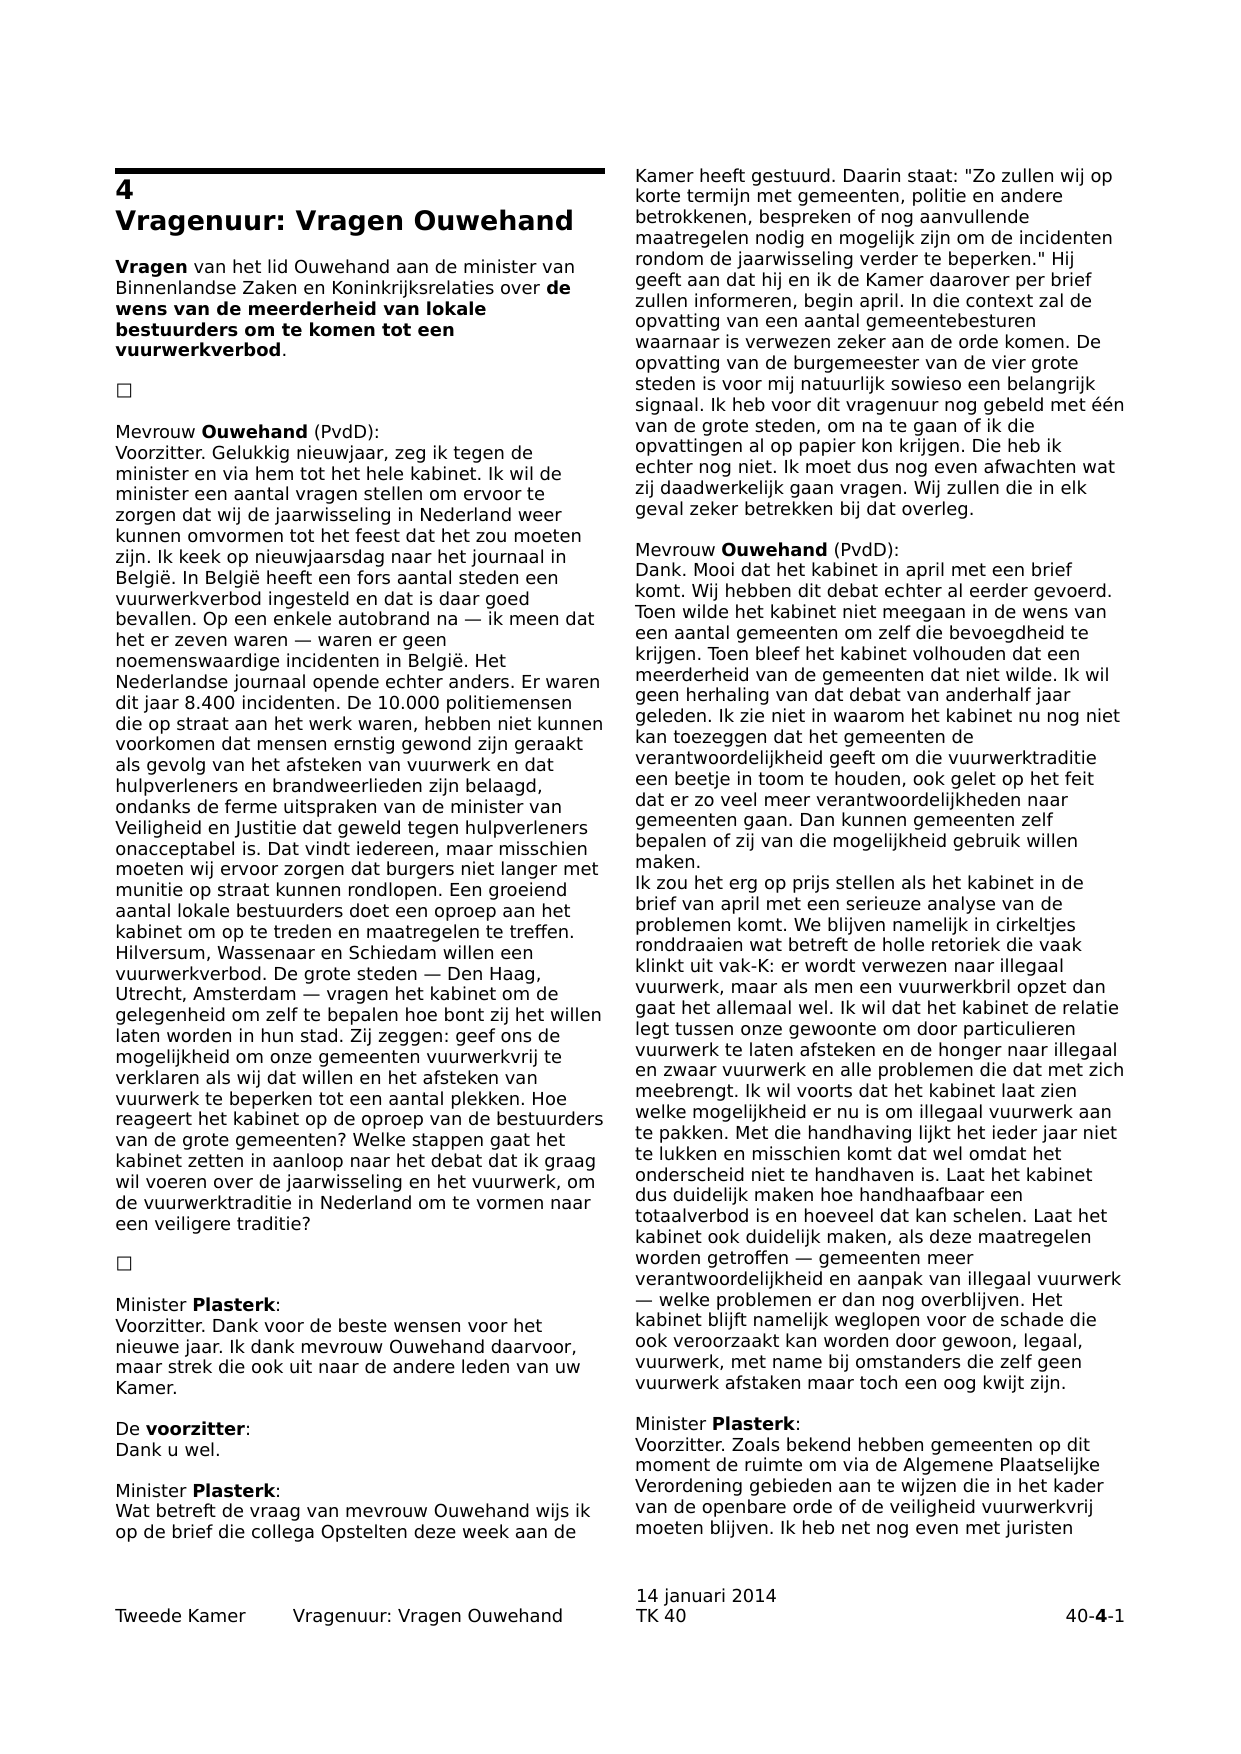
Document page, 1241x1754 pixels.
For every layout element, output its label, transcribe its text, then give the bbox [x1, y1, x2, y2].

text Wat betreft de vraag van mevrouw Ouwehand wijs ik op de brief die collega Opstelten deze week aan de [115, 1501, 605, 1543]
text Kamer heeft gestuurd. Daarin staat: "Zo zullen wij op korte termijn met gemeenten, politie en andere betrokkenen, bespreken of nog aanvullende maatregelen nodig en mogelijk zijn om de incidenten rondom de jaarwisseling verder te beperken." Hij geeft aan dat hij en ik de Kamer daarover per brief zullen informeren, begin april. In die context zal de opvatting van een aantal gemeentebesturen waarnaar is verwezen zeker aan de orde komen. De opvatting van de burgemeester van de vier grote steden is voor mij natuurlijk sowieso een belangrijk signaal. Ik heb voor dit vragenuur nog gebeld met één van de grote steden, om na te gaan of ik die opvattingen al op papier kon krijgen. Die heb ik echter nog niet. Ik moet dus nog even afwachten wat zij daadwerkelijk gaan vragen. Wij zullen die in elk geval zeker betrekken bij dat overleg. [635, 165, 1125, 519]
text Minister Plasterk: [635, 1413, 1125, 1434]
text Mevrouw Ouwehand (PvdD): [115, 422, 605, 442]
text Mevrouw Ouwehand (PvdD): [635, 539, 1125, 560]
text ⬜ [115, 1254, 605, 1275]
text Voorzitter. Dank voor de beste wensen voor het nieuwe jaar. Ik dank mevrouw Ouwehand daarvoor, maar strek die ook uit naar de andere leden van uw Kamer. [115, 1316, 605, 1399]
text Dank u wel. [115, 1440, 605, 1461]
text De voorzitter: [115, 1419, 605, 1440]
text Vragen van het lid Ouwehand aan de minister van Binnenlandse Zaken en Koninkrijksrelaties over de wens van de meerderheid van lokale bestuurders om te komen tot een vuurwerkverbod. [115, 257, 605, 361]
title 4 Vragenuur: Vragen Ouwehand [115, 174, 605, 237]
text Voorzitter. Gelukkig nieuwjaar, zeg ik tegen de minister en via hem tot het hele kabinet. Ik wil de minister een aantal vragen stellen om ervoor te zorgen dat wij de jaarwisseling in Nederland weer kunnen omvormen tot het feest dat het zou moeten zijn. Ik keek op nieuwjaarsdag naar het journaal in België. In België heeft een fors aantal steden een vuurwerkverbod ingesteld en dat is daar goed bevallen. Op een enkele autobrand na — ik meen dat het er zeven waren — waren er geen noemenswaardige incidenten in België. Het Nederlandse journaal opende echter anders. Er waren dit jaar 8.400 incidenten. De 10.000 politiemensen die op straat aan het werk waren, hebben niet kunnen voorkomen dat mensen ernstig gewond zijn geraakt als gevolg van het afsteken van vuurwerk en dat hulpverleners en brandweerlieden zijn belaagd, ondanks de ferme uitspraken van de minister van Veiligheid en Justitie dat geweld tegen hulpverleners onacceptabel is. Dat vindt iedereen, maar misschien moeten wij ervoor zorgen dat burgers niet langer met munitie op straat kunnen rondlopen. Een groeiend aantal lokale bestuurders doet een oproep aan het kabinet om op te treden en maatregelen te treffen. Hilversum, Wassenaar en Schiedam willen een vuurwerkverbod. De grote steden — Den Haag, Utrecht, Amsterdam — vragen het kabinet om de gelegenheid om zelf te bepalen hoe bont zij het willen laten worden in hun stad. Zij zeggen: geef ons de mogelijkheid om onze gemeenten vuurwerkvrij te verklaren als wij dat willen en het afsteken van vuurwerk te beperken tot een aantal plekken. Hoe reageert het kabinet op de oproep van de bestuurders van de grote gemeenten? Welke stappen gaat het kabinet zetten in aanloop naar het debat dat ik graag wil voeren over de jaarwisseling en het vuurwerk, om de vuurwerktraditie in Nederland om te vormen naar een veiligere traditie? [115, 442, 605, 1234]
text Voorzitter. Zoals bekend hebben gemeenten op dit moment de ruimte om via de Algemene Plaatselijke Verordening gebieden aan te wijzen die in het kader van de openbare orde of de veiligheid vuurwerkvrij moeten blijven. Ik heb net nog even met juristen [635, 1434, 1125, 1538]
text Minister Plasterk: [115, 1481, 605, 1501]
text ⬜ [115, 381, 605, 402]
text Dank. Mooi dat het kabinet in april met een brief komt. Wij hebben dit debat echter al eerder gevoerd. Toen wilde het kabinet niet meegaan in de wens van een aantal gemeenten om zelf die bevoegdheid te krijgen. Toen bleef het kabinet volhouden dat een meerderheid van de gemeenten dat niet wilde. Ik wil geen herhaling van dat debat van anderhalf jaar geleden. Ik zie niet in waarom het kabinet nu nog niet kan toezeggen dat het gemeenten de verantwoordelijkheid geeft om die vuurwerktraditie een beetje in toom te houden, ook gelet op het feit dat er zo veel meer verantwoordelijkheden naar gemeenten gaan. Dan kunnen gemeenten zelf bepalen of zij van die mogelijkheid gebruik willen maken. [635, 560, 1125, 873]
text Ik zou het erg op prijs stellen als het kabinet in de brief van april met een serieuze analyse van de problemen komt. We blijven namelijk in cirkeltjes ronddraaien wat betreft de holle retoriek die vaak klinkt uit vak-K: er wordt verwezen naar illegaal vuurwerk, maar als men een vuurwerkbril opzet dan gaat het allemaal wel. Ik wil dat het kabinet de relatie legt tussen onze gewoonte om door particulieren vuurwerk te laten afsteken en de honger naar illegaal en zwaar vuurwerk en alle problemen die dat met zich meebrengt. Ik wil voorts dat het kabinet laat zien welke mogelijkheid er nu is om illegaal vuurwerk aan te pakken. Met die handhaving lijkt het ieder jaar niet te lukken en misschien komt dat wel omdat het onderscheid niet te handhaven is. Laat het kabinet dus duidelijk maken hoe handhaafbaar een totaalverbod is en hoeveel dat kan schelen. Laat het kabinet ook duidelijk maken, als deze maatregelen worden getroffen — gemeenten meer verantwoordelijkheid en aanpak van illegaal vuurwerk — welke problemen er dan nog overblijven. Het kabinet blijft namelijk weglopen voor de schade die ook veroorzaakt kan worden door gewoon, legaal, vuurwerk, met name bij omstanders die zelf geen vuurwerk afstaken maar toch een oog kwijt zijn. [635, 873, 1125, 1393]
text Minister Plasterk: [115, 1295, 605, 1316]
